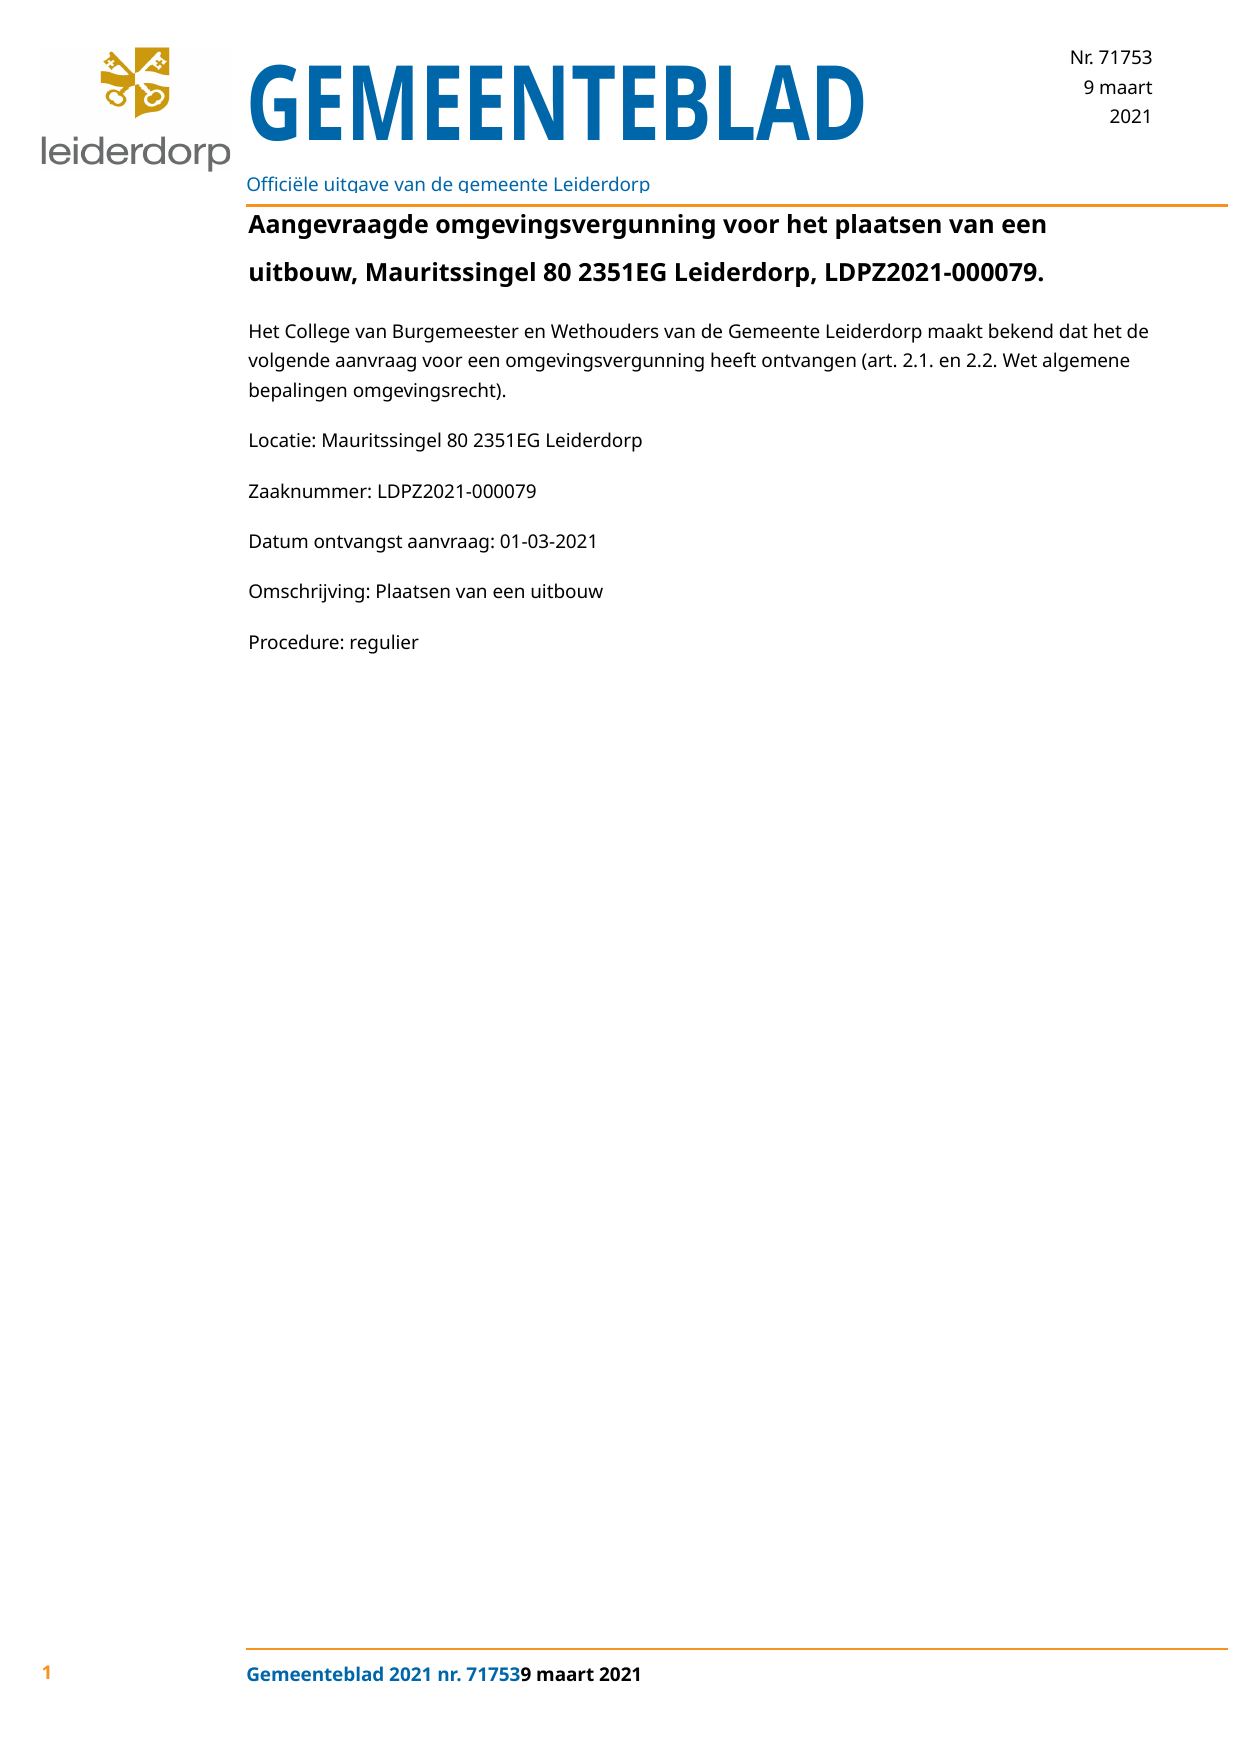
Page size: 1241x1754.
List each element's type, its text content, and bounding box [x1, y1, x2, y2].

text Omschrijving: Plaatsen van een uitbouw [248, 579, 1152, 604]
text Datum ontvangst aanvraag: 01-03-2021 [248, 528, 1152, 554]
text Het College van Burgemeester en Wethouders van de Gemeente Leiderdorp maakt bekend dat het de volgende aanvraag voor een omgevingsvergunning heeft ontvangen (art. 2.1. en 2.2. Wet algemene bepalingen omgevingsrecht). [248, 318, 1152, 403]
text Locatie: Mauritssingel 80 2351EG Leiderdorp [248, 427, 1152, 453]
text Procedure: regulier [248, 629, 1152, 655]
text Aangevraagde omgevingsvergunning voor het plaatsen van een uitbouw, Mauritssingel 80 2351EG Leiderdorp, LDPZ2021-000079. [248, 207, 1152, 288]
picture [41, 47, 231, 172]
text Zaaknummer: LDPZ2021-000079 [248, 478, 1152, 504]
